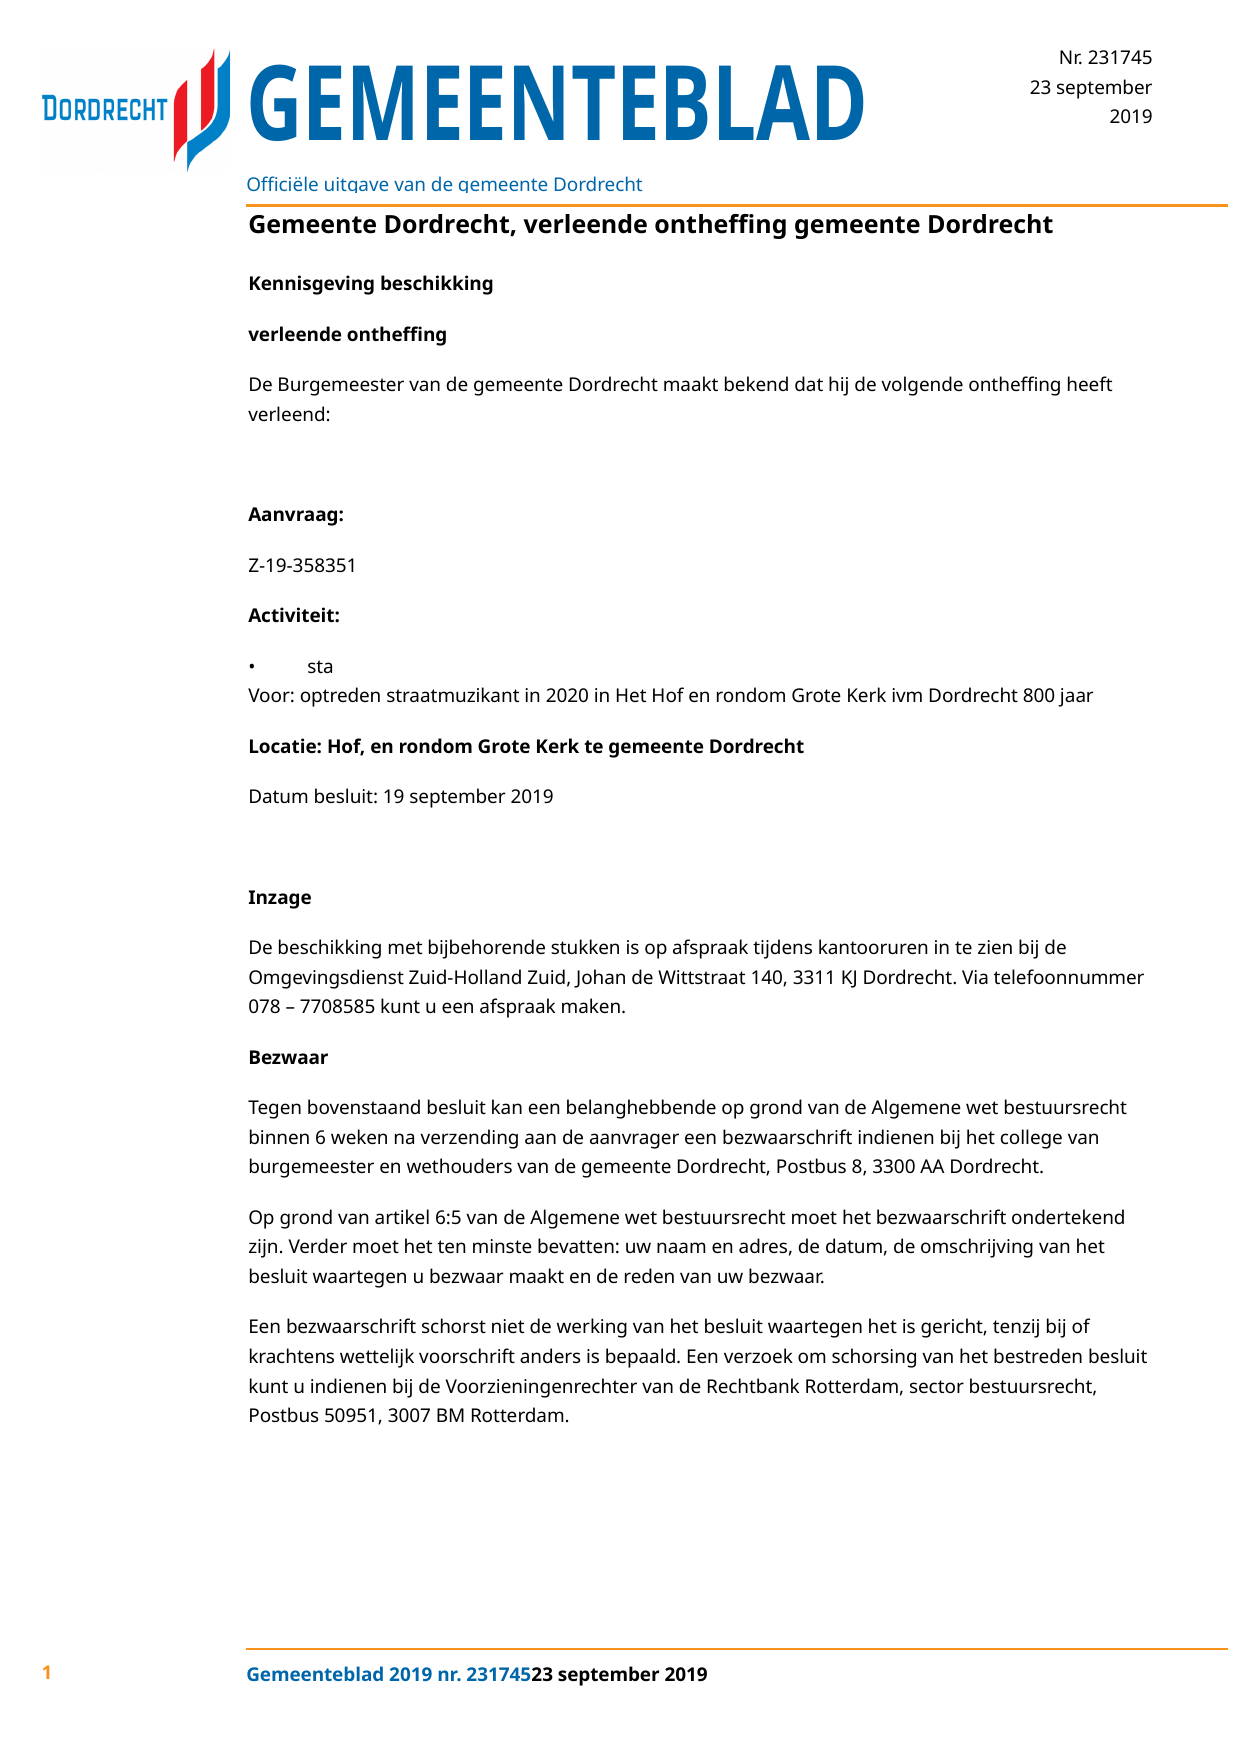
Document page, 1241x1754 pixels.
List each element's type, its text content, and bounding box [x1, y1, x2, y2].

text Voor: optreden straatmuzikant in 2020 in Het Hof en rondom Grote Kerk ivm Dordrecht 800 jaar [248, 682, 1152, 708]
text Z-19-358351 [248, 552, 1152, 578]
text Tegen bovenstaand besluit kan een belanghebbende op grond van de Algemene wet bestuursrecht binnen 6 weken na verzending aan de aanvrager een bezwaarschrift indienen bij het college van burgemeester en wethouders van de gemeente Dordrecht, Postbus 8, 3300 AA Dordrecht. [248, 1094, 1152, 1179]
text Aanvraag: [248, 502, 1152, 527]
text Op grond van artikel 6:5 van de Algemene wet bestuursrecht moet het bezwaarschrift ondertekend zijn. Verder moet het ten minste bevatten: uw naam en adres, de datum, de omschrijving van het besluit waartegen u bezwaar maakt en de reden van uw bezwaar. [248, 1204, 1152, 1289]
text Gemeente Dordrecht, verleende ontheffing gemeente Dordrecht [248, 207, 1152, 241]
picture [41, 47, 231, 172]
text De Burgemeester van de gemeente Dordrecht maakt bekend dat hij de volgende ontheffing heeft verleend: [248, 371, 1152, 426]
text Activiteit: [248, 602, 1152, 628]
text verleende ontheffing [248, 321, 1152, 346]
text Inzage [248, 884, 1152, 910]
text Datum besluit: 19 september 2019 [248, 783, 1152, 809]
text Bezwaar [248, 1044, 1152, 1070]
list sta [248, 653, 1152, 678]
text Kennisgeving beschikking [248, 270, 1152, 296]
text Locatie: Hof, en rondom Grote Kerk te gemeente Dordrecht [248, 733, 1152, 758]
text De beschikking met bijbehorende stukken is op afspraak tijdens kantooruren in te zien bij de Omgevingsdienst Zuid-Holland Zuid, Johan de Wittstraat 140, 3311 KJ Dordrecht. Via telefoonnummer 078 – 7708585 kunt u een afspraak maken. [248, 934, 1152, 1019]
text Een bezwaarschrift schorst niet de werking van het besluit waartegen het is gericht, tenzij bij of krachtens wettelijk voorschrift anders is bepaald. Een verzoek om schorsing van het bestreden besluit kunt u indienen bij de Voorzieningenrechter van de Rechtbank Rotterdam, sector bestuursrecht, Postbus 50951, 3007 BM Rotterdam. [248, 1314, 1152, 1428]
